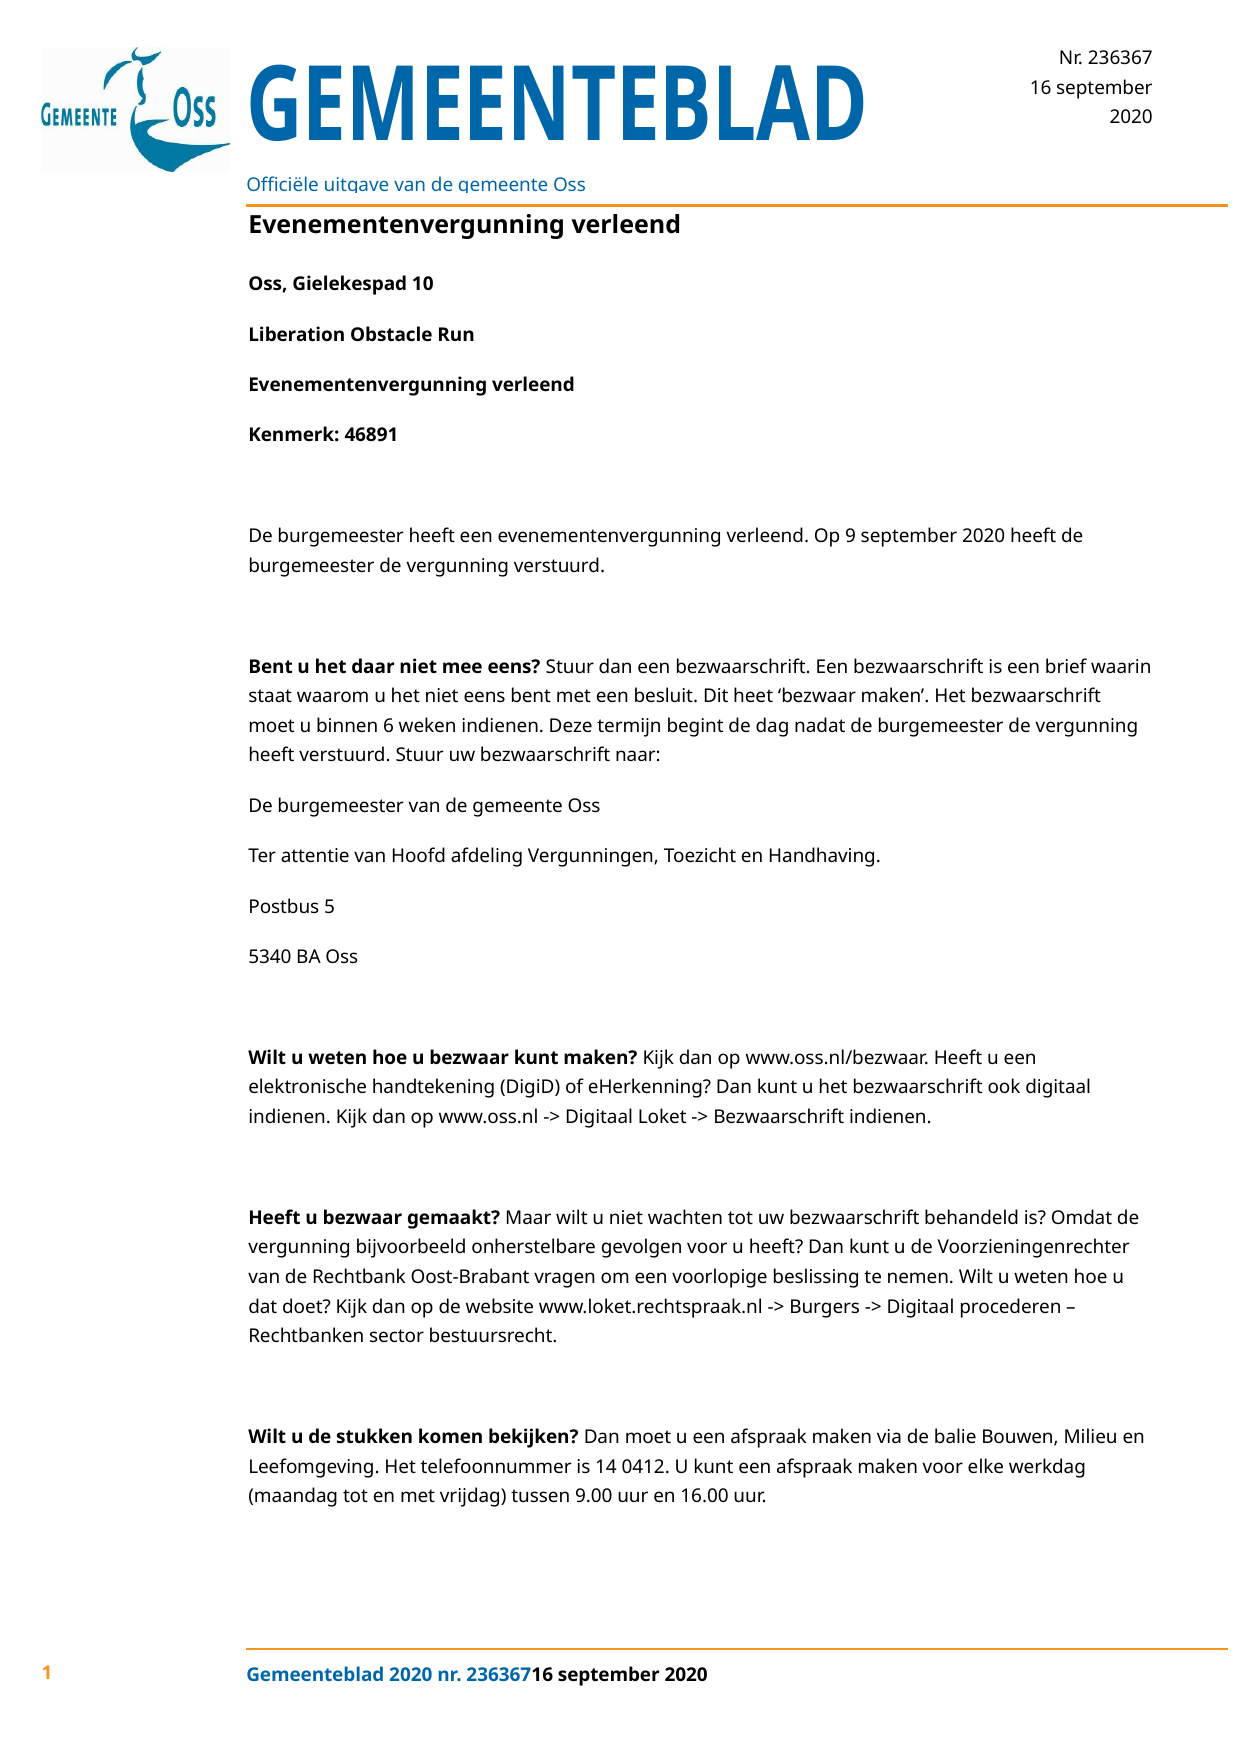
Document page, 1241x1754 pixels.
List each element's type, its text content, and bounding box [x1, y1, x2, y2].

text Evenementenvergunning verleend [248, 371, 1152, 397]
text Evenementenvergunning verleend [248, 207, 1152, 241]
text Oss, Gielekespad 10 [248, 270, 1152, 296]
text 5340 BA Oss [248, 943, 1152, 969]
text De burgemeester van de gemeente Oss [248, 792, 1152, 818]
text De burgemeester heeft een evenementenvergunning verleend. Op 9 september 2020 heeft de burgemeester de vergunning verstuurd. [248, 522, 1152, 578]
text Heeft u bezwaar gemaakt? Maar wilt u niet wachten tot uw bezwaarschrift behandeld is? Omdat de vergunning bijvoorbeeld onherstelbare gevolgen voor u heeft? Dan kunt u de Voorzieningenrechter van de Rechtbank Oost-Brabant vragen om een voorlopige beslissing te nemen. Wilt u weten hoe u dat doet? Kijk dan op de website www.loket.rechtspraak.nl -> Burgers -> Digitaal procederen – Rechtbanken sector bestuursrecht. [248, 1204, 1152, 1348]
text Bent u het daar niet mee eens? Stuur dan een bezwaarschrift. Een bezwaarschrift is een brief waarin staat waarom u het niet eens bent met een besluit. Dit heet ‘bezwaar maken’. Het bezwaarschrift moet u binnen 6 weken indienen. Deze termijn begint de dag nadat de burgemeester de vergunning heeft verstuurd. Stuur uw bezwaarschrift naar: [248, 653, 1152, 767]
text Wilt u weten hoe u bezwaar kunt maken? Kijk dan op www.oss.nl/bezwaar. Heeft u een elektronische handtekening (DigiD) of eHerkenning? Dan kunt u het bezwaarschrift ook digitaal indienen. Kijk dan op www.oss.nl -> Digitaal Loket -> Bezwaarschrift indienen. [248, 1044, 1152, 1129]
text Liberation Obstacle Run [248, 321, 1152, 346]
text Wilt u de stukken komen bekijken? Dan moet u een afspraak maken via de balie Bouwen, Milieu en Leefomgeving. Het telefoonnummer is 14 0412. U kunt een afspraak maken voor elke werkdag (maandag tot en met vrijdag) tussen 9.00 uur en 16.00 uur. [248, 1423, 1152, 1508]
picture [41, 47, 231, 172]
text Kenmerk: 46891 [248, 422, 1152, 447]
text Postbus 5 [248, 893, 1152, 918]
text Ter attentie van Hoofd afdeling Vergunningen, Toezicht en Handhaving. [248, 842, 1152, 868]
